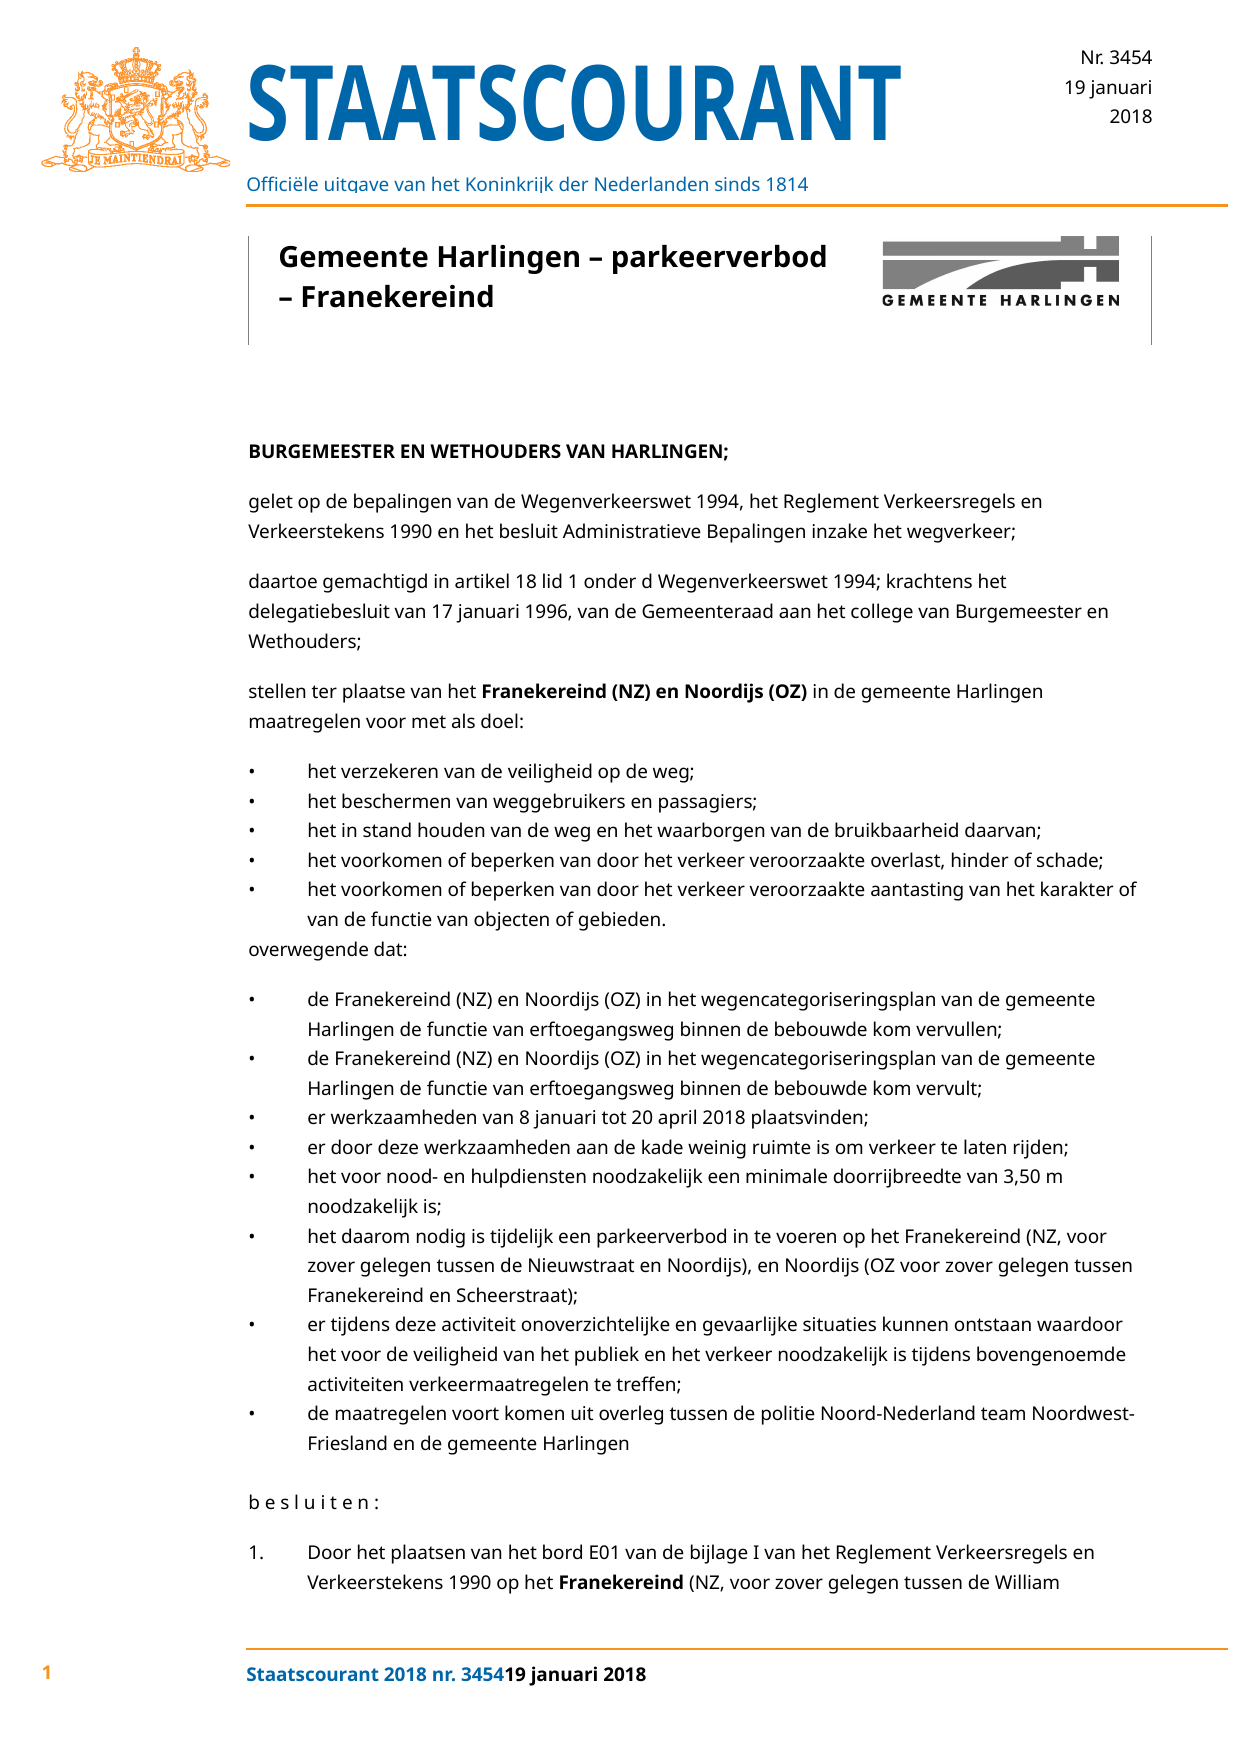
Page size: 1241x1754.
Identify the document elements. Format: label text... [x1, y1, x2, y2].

text daartoe gemachtigd in artikel 18 lid 1 onder d Wegenverkeerswet 1994; krachtens het delegatiebesluit van 17 januari 1996, van de Gemeenteraad aan het college van Burgemeester en Wethouders; [248, 569, 1152, 654]
list het voorkomen of beperken van door het verkeer veroorzaakte overlast, hinder of schade; [248, 847, 1152, 873]
list er tijdens deze activiteit onoverzichtelijke en gevaarlijke situaties kunnen ontstaan waardoor het voor de veiligheid van het publiek en het verkeer noodzakelijk is tijdens bovengenoemde activiteiten verkeermaatregelen te treffen; [248, 1312, 1152, 1397]
list het in stand houden van de weg en het waarborgen van de bruikbaarheid daarvan; [248, 817, 1152, 843]
list Door het plaatsen van het bord E01 van de bijlage I van het Reglement Verkeersregels en Verkeerstekens 1990 op het Franekereind (NZ, voor zover gelegen tussen de William [248, 1539, 1152, 1595]
list het beschermen van weggebruikers en passagiers; [248, 788, 1152, 814]
list er door deze werkzaamheden aan de kade weinig ruimte is om verkeer te laten rijden; [248, 1134, 1152, 1160]
list er werkzaamheden van 8 januari tot 20 april 2018 plaatsvinden; [248, 1104, 1152, 1130]
list het verzekeren van de veiligheid op de weg; [248, 758, 1152, 784]
picture [41, 47, 231, 172]
list het voorkomen of beperken van door het verkeer veroorzaakte aantasting van het karakter of van de functie van objecten of gebieden. [248, 877, 1152, 932]
list het daarom nodig is tijdelijk een parkeerverbod in te voeren op het Franekereind (NZ, voor zover gelegen tussen de Nieuwstraat en Noordijs), en Noordijs (OZ voor zover gelegen tussen Franekereind en Scheerstraat); [248, 1223, 1152, 1308]
text overwegende dat: [248, 936, 1152, 962]
list de maatregelen voort komen uit overleg tussen de politie Noord-Nederland team Noordwest-Friesland en de gemeente Harlingen [248, 1400, 1152, 1456]
table_header [850, 236, 1151, 345]
list het voor nood- en hulpdiensten noodzakelijk een minimale doorrijbreedte van 3,50 m noodzakelijk is; [248, 1164, 1152, 1219]
text stellen ter plaatse van het Franekereind (NZ) en Noordijs (OZ) in de gemeente Harlingen maatregelen voor met als doel: [248, 678, 1152, 734]
list de Franekereind (NZ) en Noordijs (OZ) in het wegencategoriseringsplan van de gemeente Harlingen de functie van erftoegangsweg binnen de bebouwde kom vervullen; [248, 986, 1152, 1042]
picture [882, 236, 1119, 306]
list de Franekereind (NZ) en Noordijs (OZ) in het wegencategoriseringsplan van de gemeente Harlingen de functie van erftoegangsweg binnen de bebouwde kom vervult; [248, 1045, 1152, 1101]
text b e s l u i t e n : [248, 1489, 1152, 1515]
table_header Gemeente Harlingen – parkeerverbod – Franekereind [249, 236, 850, 345]
text BURGEMEESTER EN WETHOUDERS VAN HARLINGEN; [248, 438, 1152, 464]
text gelet op de bepalingen van de Wegenverkeerswet 1994, het Reglement Verkeersregels en Verkeerstekens 1990 en het besluit Administratieve Bepalingen inzake het wegverkeer; [248, 489, 1152, 544]
